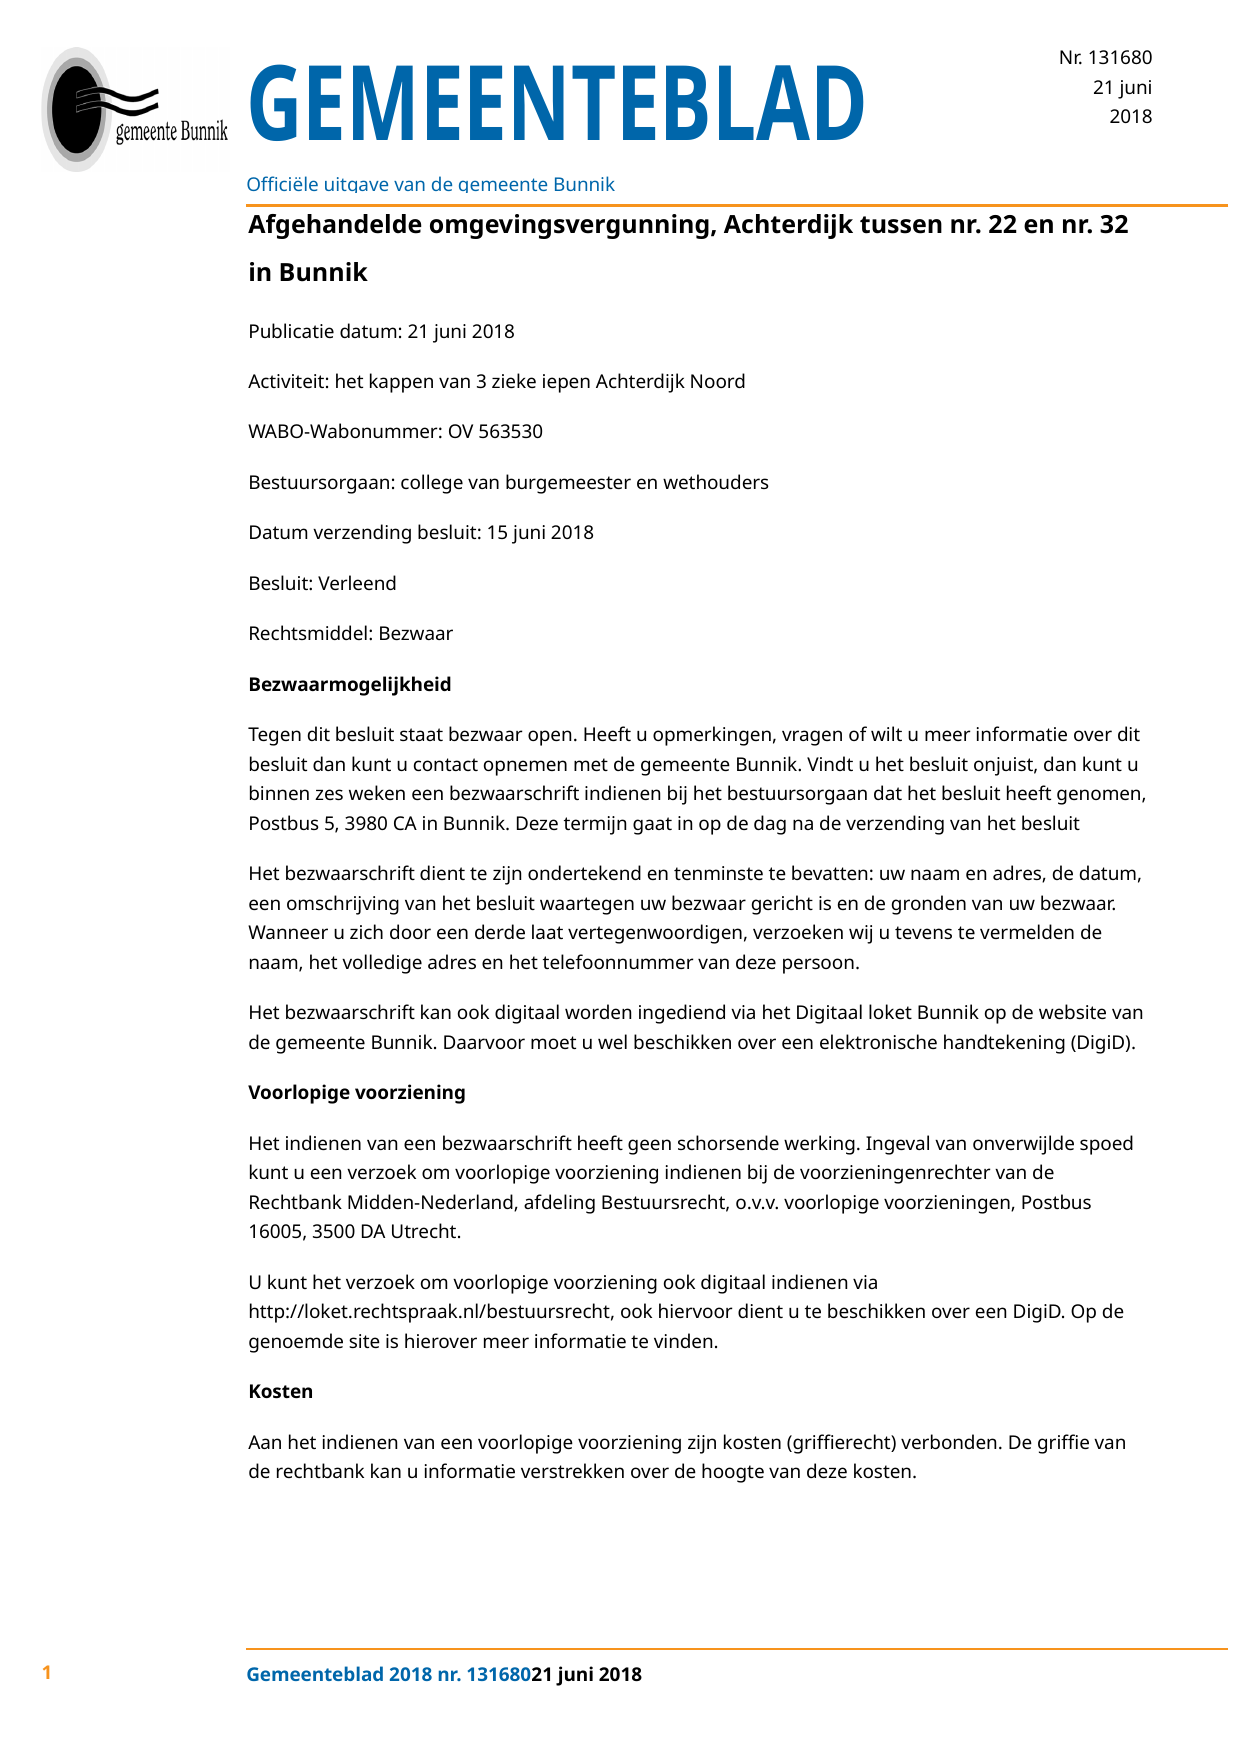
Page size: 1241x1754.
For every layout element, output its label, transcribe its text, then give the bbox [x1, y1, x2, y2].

text Bezwaarmogelijkheid [248, 671, 1152, 697]
picture [41, 47, 231, 172]
text Het bezwaarschrift kan ook digitaal worden ingediend via het Digitaal loket Bunnik op de website van de gemeente Bunnik. Daarvoor moet u wel beschikken over een elektronische handtekening (DigiD). [248, 999, 1152, 1055]
text Besluit: Verleend [248, 570, 1152, 596]
text Activiteit: het kappen van 3 zieke iepen Achterdijk Noord [248, 368, 1152, 394]
text Afgehandelde omgevingsvergunning, Achterdijk tussen nr. 22 en nr. 32 in Bunnik [248, 207, 1152, 288]
text Tegen dit besluit staat bezwaar open. Heeft u opmerkingen, vragen of wilt u meer informatie over dit besluit dan kunt u contact opnemen met de gemeente Bunnik. Vindt u het besluit onjuist, dan kunt u binnen zes weken een bezwaarschrift indienen bij het bestuursorgaan dat het besluit heeft genomen, Postbus 5, 3980 CA in Bunnik. Deze termijn gaat in op de dag na de verzending van het besluit [248, 721, 1152, 836]
text Rechtsmiddel: Bezwaar [248, 620, 1152, 646]
text Datum verzending besluit: 15 juni 2018 [248, 519, 1152, 545]
text WABO-Wabonummer: OV 563530 [248, 419, 1152, 444]
text U kunt het verzoek om voorlopige voorziening ook digitaal indienen via http://loket.rechtspraak.nl/bestuursrecht, ook hiervoor dient u te beschikken over een DigiD. Op de genoemde site is hierover meer informatie te vinden. [248, 1269, 1152, 1354]
text Bestuursorgaan: college van burgemeester en wethouders [248, 469, 1152, 495]
text Aan het indienen van een voorlopige voorziening zijn kosten (griffierecht) verbonden. De griffie van de rechtbank kan u informatie verstrekken over de hoogte van deze kosten. [248, 1429, 1152, 1484]
text Kosten [248, 1379, 1152, 1404]
text Het bezwaarschrift dient te zijn ondertekend en tenminste te bevatten: uw naam en adres, de datum, een omschrijving van het besluit waartegen uw bezwaar gericht is en de gronden van uw bezwaar. Wanneer u zich door een derde laat vertegenwoordigen, verzoeken wij u tevens te vermelden de naam, het volledige adres en het telefoonnummer van deze persoon. [248, 860, 1152, 975]
text Het indienen van een bezwaarschrift heeft geen schorsende werking. Ingeval van onverwijlde spoed kunt u een verzoek om voorlopige voorziening indienen bij de voorzieningenrechter van de Rechtbank Midden-Nederland, afdeling Bestuursrecht, o.v.v. voorlopige voorzieningen, Postbus 16005, 3500 DA Utrecht. [248, 1130, 1152, 1244]
text Publicatie datum: 21 juni 2018 [248, 318, 1152, 344]
text Voorlopige voorziening [248, 1079, 1152, 1105]
